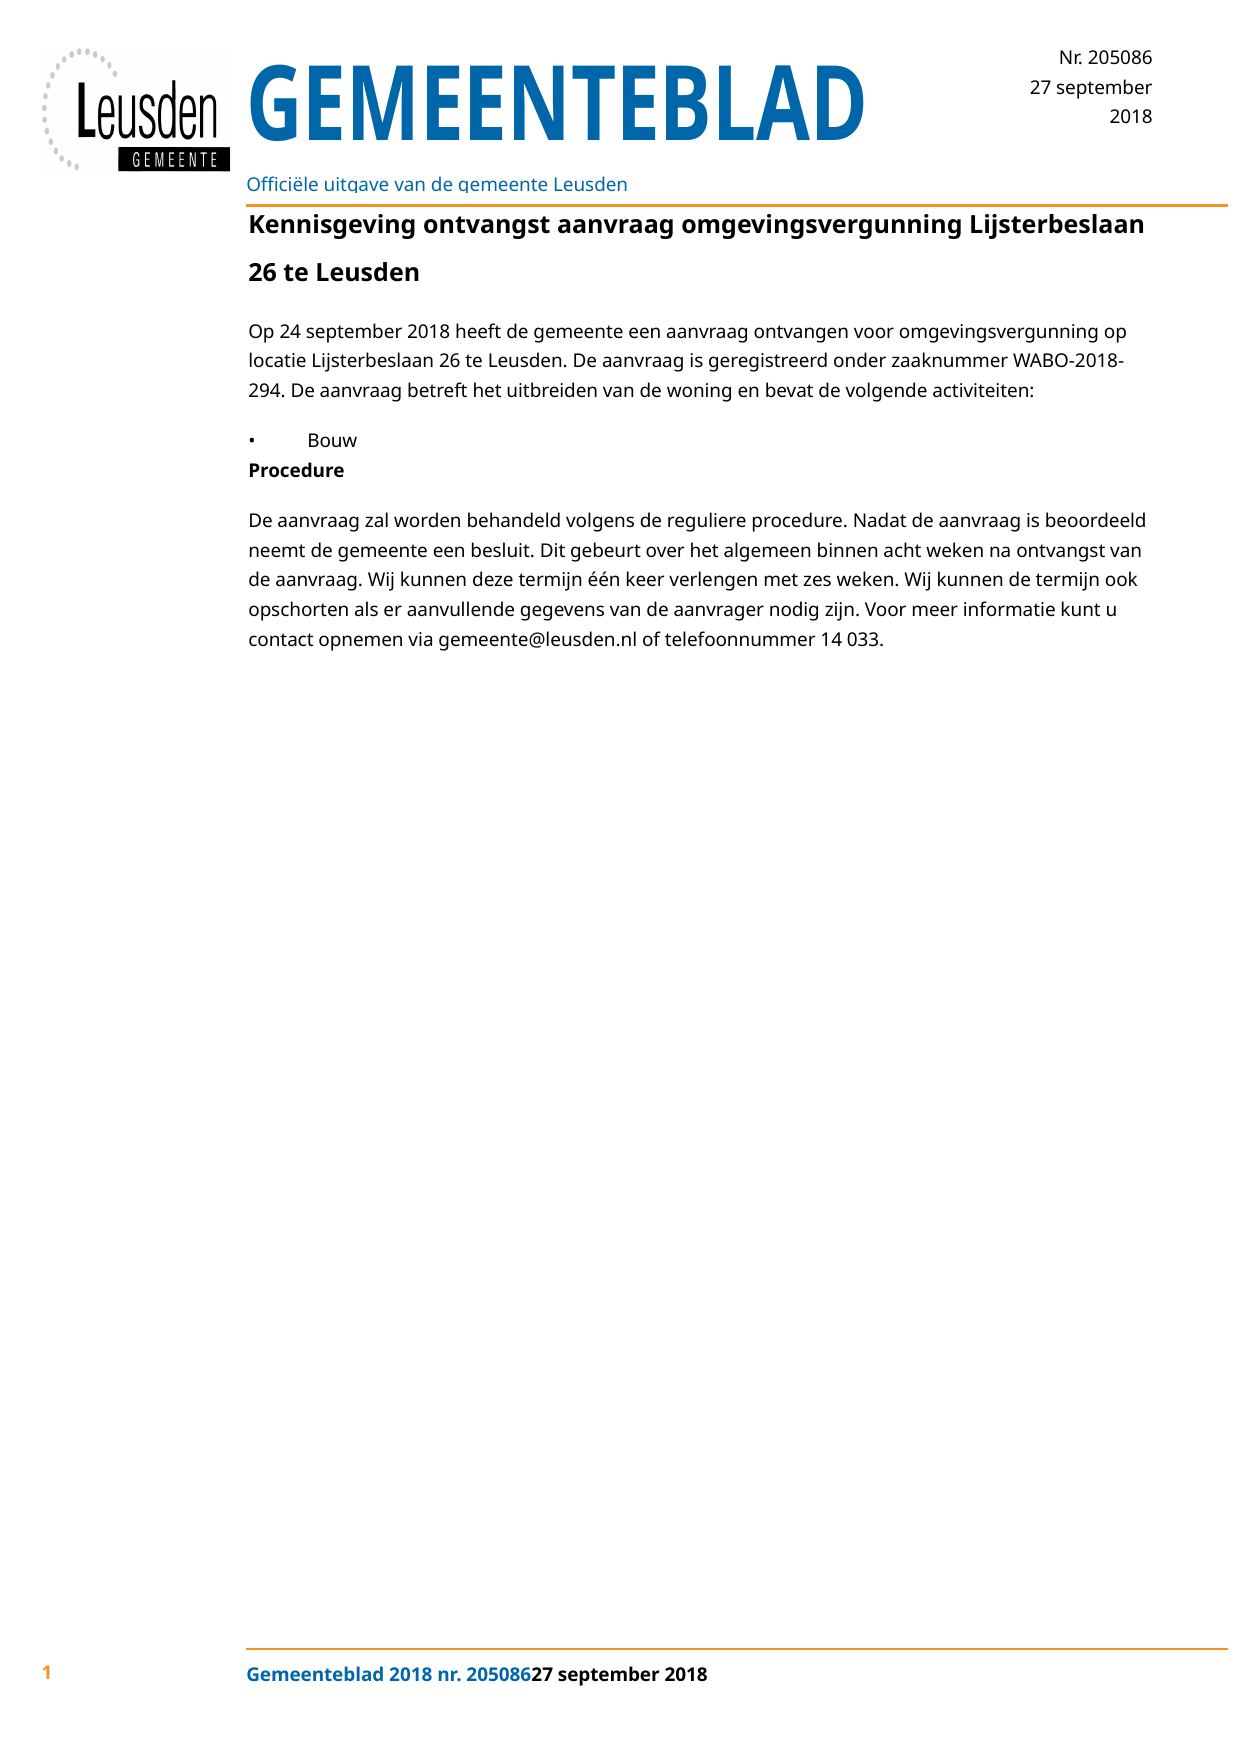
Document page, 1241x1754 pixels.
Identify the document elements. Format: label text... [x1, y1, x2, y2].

list Bouw [248, 427, 1152, 453]
text Op 24 september 2018 heeft de gemeente een aanvraag ontvangen voor omgevingsvergunning op locatie Lijsterbeslaan 26 te Leusden. De aanvraag is geregistreerd onder zaaknummer WABO-2018-294. De aanvraag betreft het uitbreiden van de woning en bevat de volgende activiteiten: [248, 318, 1152, 403]
text Kennisgeving ontvangst aanvraag omgevingsvergunning Lijsterbeslaan 26 te Leusden [248, 207, 1152, 288]
text Procedure [248, 457, 1152, 483]
picture [41, 47, 231, 172]
text De aanvraag zal worden behandeld volgens de reguliere procedure. Nadat de aanvraag is beoordeeld neemt de gemeente een besluit. Dit gebeurt over het algemeen binnen acht weken na ontvangst van de aanvraag. Wij kunnen deze termijn één keer verlengen met zes weken. Wij kunnen de termijn ook opschorten als er aanvullende gegevens van de aanvrager nodig zijn. Voor meer informatie kunt u contact opnemen via gemeente@leusden.nl of telefoonnummer 14 033. [248, 507, 1152, 652]
